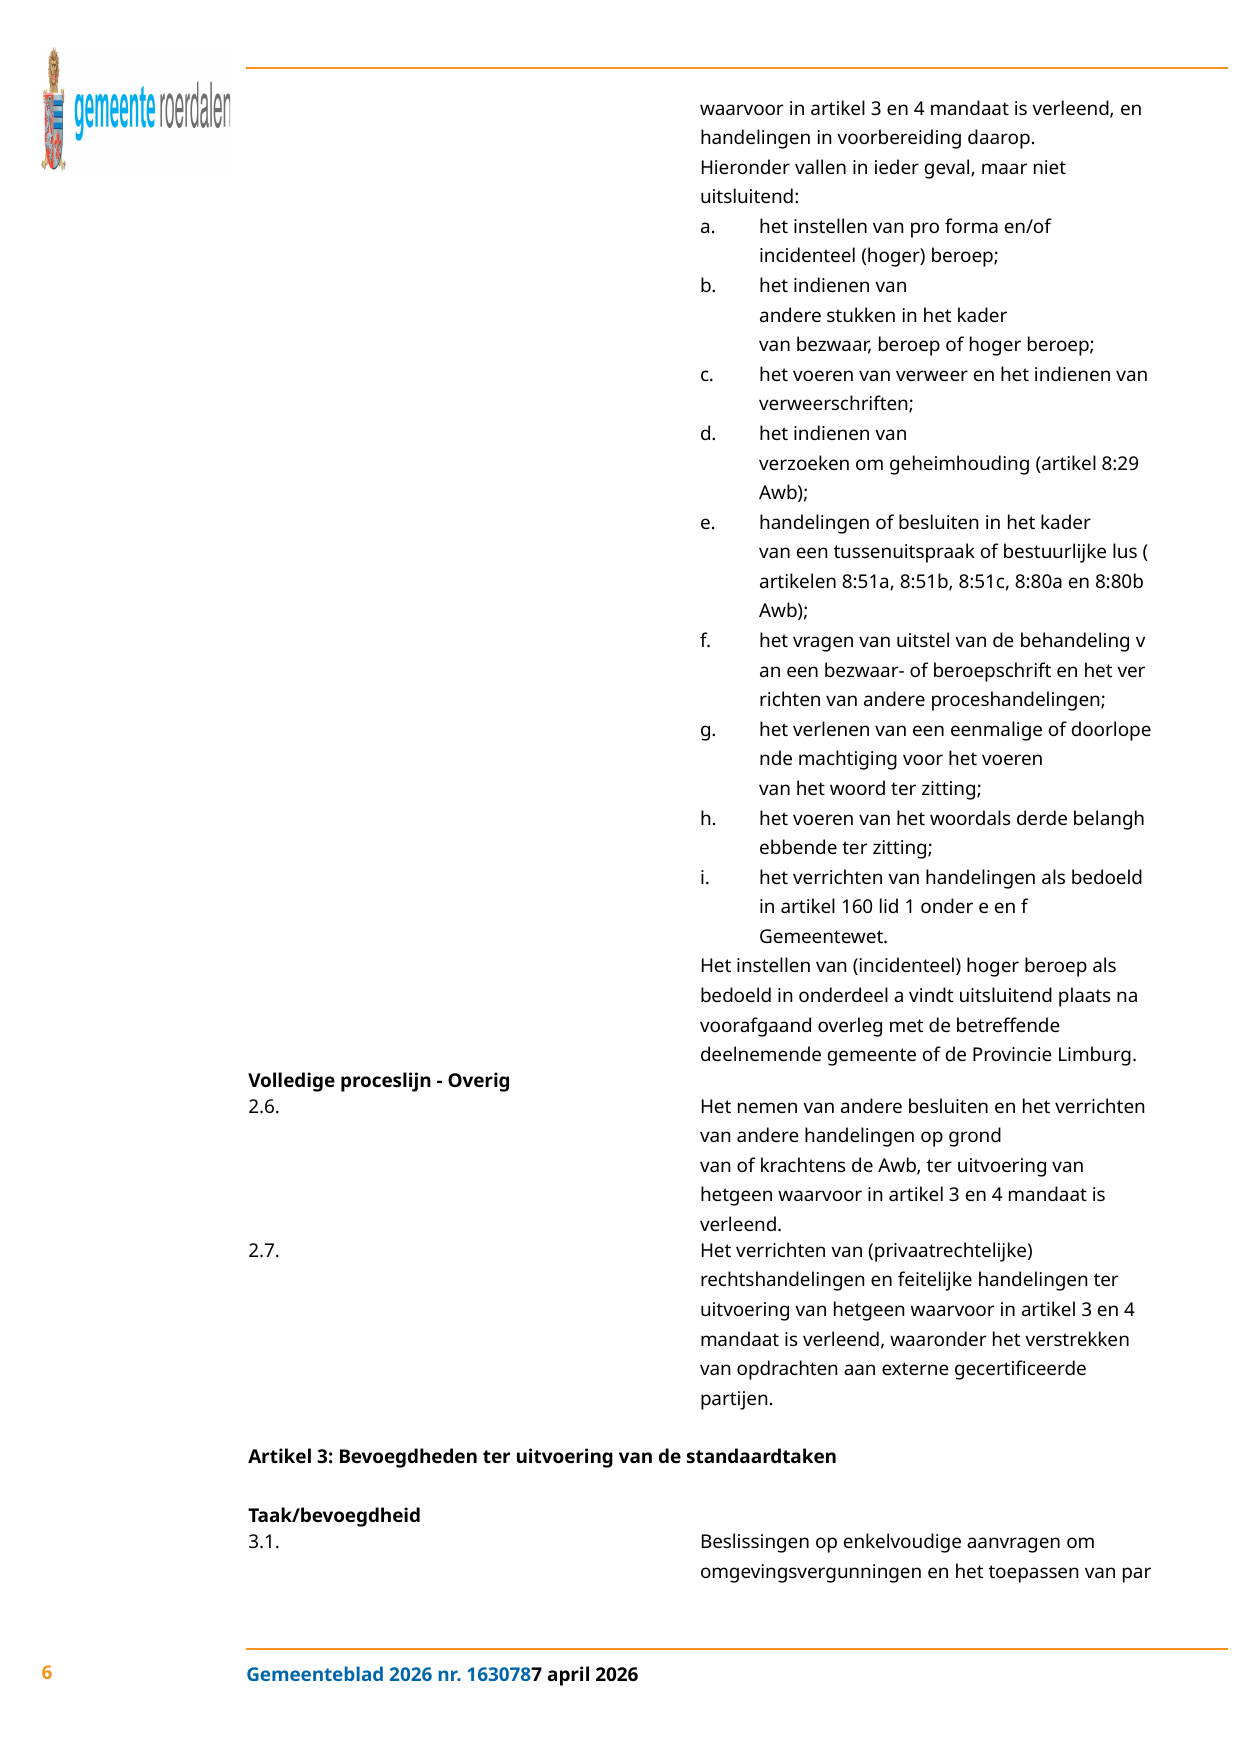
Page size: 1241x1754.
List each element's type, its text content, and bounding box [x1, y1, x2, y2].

table_cell Beslissingen op enkelvoudige aanvragen om omgevingsvergunningen en het toepassen van par [700, 1529, 1152, 1584]
table_cell waarvoor in artikel 3 en 4 mandaat is verleend, en handelingen in voorbereiding daarop. Hieronder vallen in ieder geval, maar niet uitsluitend: het instellen van pro forma en/of incidenteel (hoger) beroep; het indienen van andere stukken in het kader van bezwaar, beroep of hoger beroep; het voeren van verweer en het indienen van verweerschriften; het indienen van verzoeken om geheimhouding (artikel 8:29 Awb); handelingen of besluiten in het kader van een tussenuitspraak of bestuurlijke lus (artikelen 8:51a, 8:51b, 8:51c, 8:80a en 8:80b Awb); het vragen van uitstel van de behandeling van een bezwaar- of beroepschrift en het verrichten van andere proceshandelingen; het verlenen van een eenmalige of doorlopende machtiging voor het voeren van het woord ter zitting; het voeren van het woordals derde belanghebbende ter zitting; het verrichten van handelingen als bedoeld in artikel 160 lid 1 onder e en f Gemeentewet. Het instellen van (incidenteel) hoger beroep als bedoeld in onderdeel a vindt uitsluitend plaats na voorafgaand overleg met de betreffende deelnemende gemeente of de Provincie Limburg. [700, 95, 1152, 1067]
table_cell 2.7. [248, 1237, 700, 1411]
table_cell Het nemen van andere besluiten en het verrichten van andere handelingen op grond van of krachtens de Awb, ter uitvoering van hetgeen waarvoor in artikel 3 en 4 mandaat is verleend. [700, 1093, 1152, 1237]
table_cell Het verrichten van (privaatrechtelijke) rechtshandelingen en feitelijke handelingen ter uitvoering van hetgeen waarvoor in artikel 3 en 4 mandaat is verleend, waaronder het verstrekken van opdrachten aan externe gecertificeerde partijen. [700, 1237, 1152, 1411]
table_cell 3.1. [248, 1529, 700, 1584]
table_cell 2.6. [248, 1093, 700, 1237]
picture [41, 47, 231, 172]
table_cell Volledige proceslijn - Overig [248, 1067, 1152, 1093]
table_header Taak/bevoegdheid [248, 1503, 1152, 1528]
table_cell [248, 95, 700, 1067]
text Artikel 3: Bevoegdheden ter uitvoering van de standaardtaken [248, 1443, 1152, 1469]
